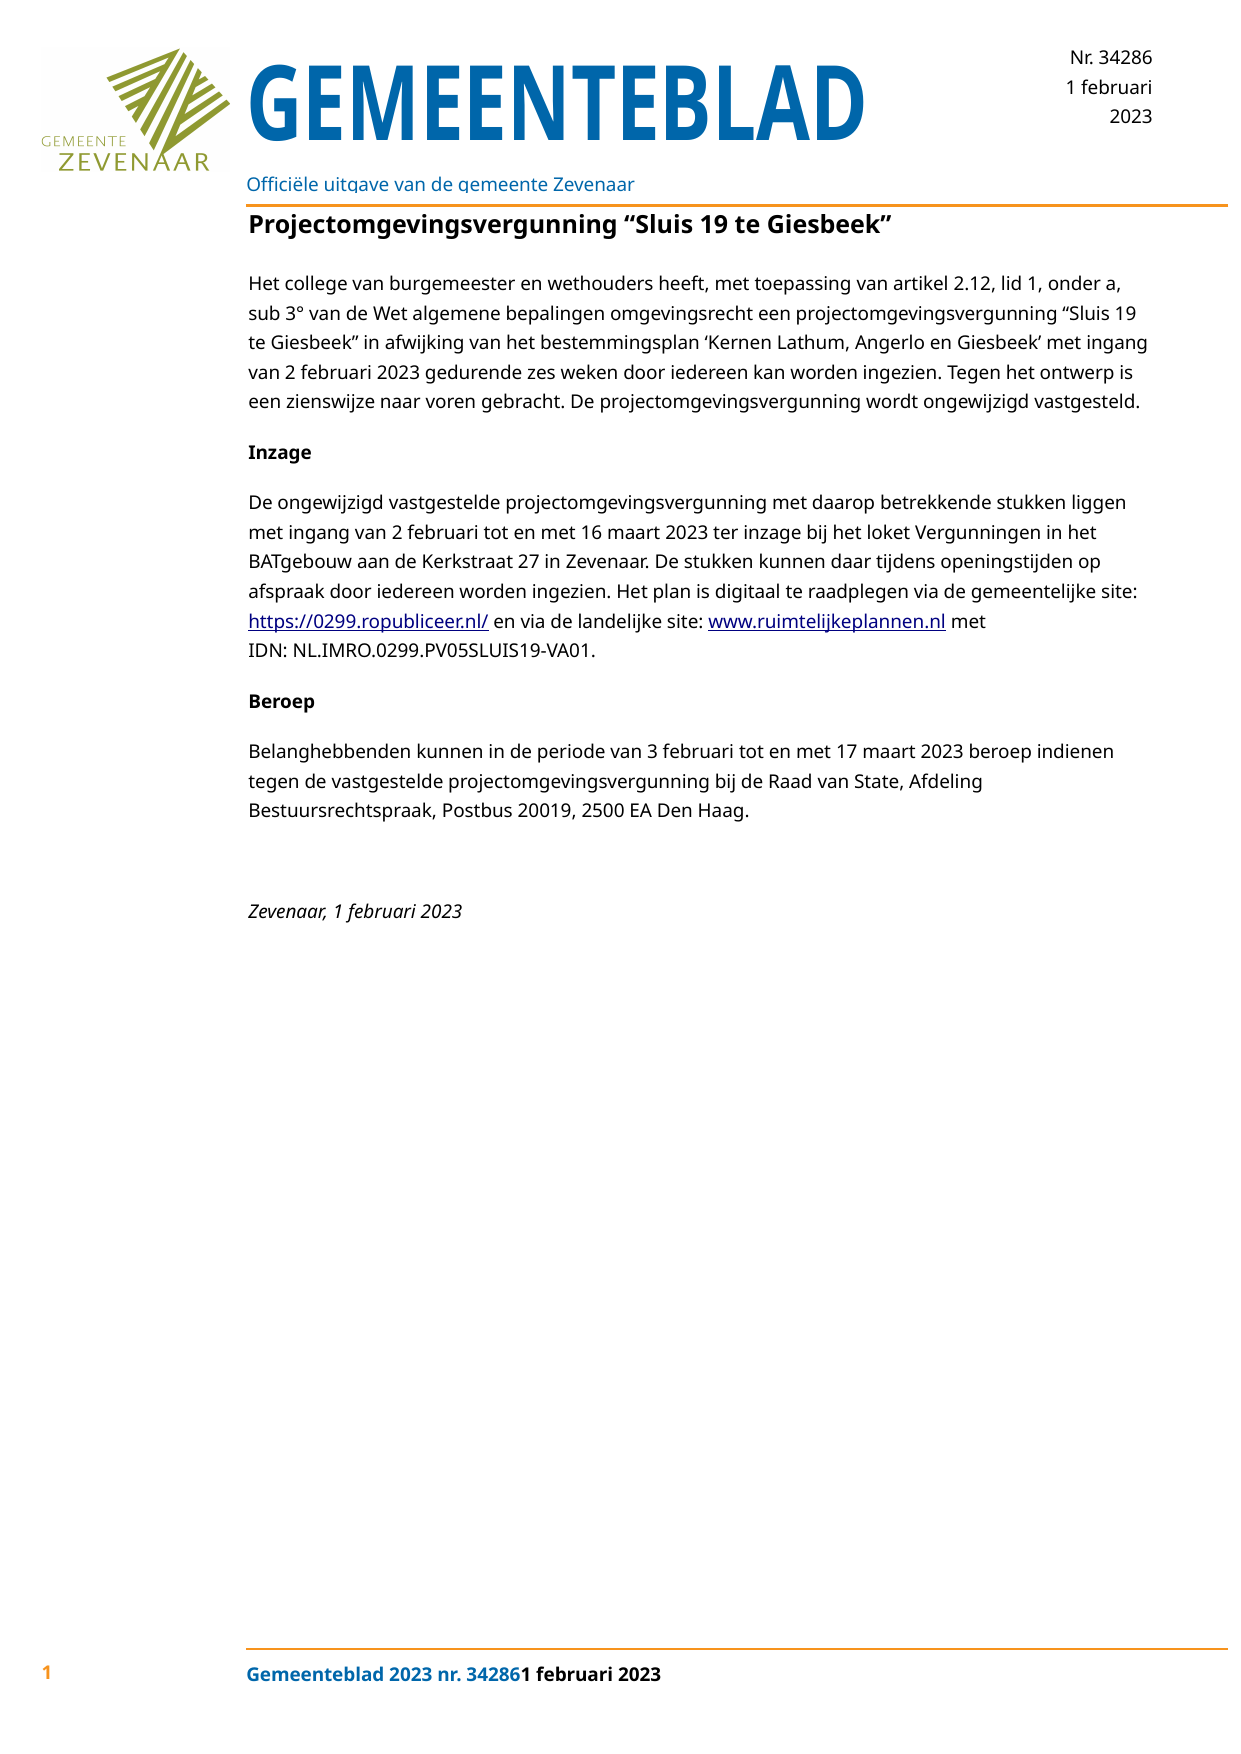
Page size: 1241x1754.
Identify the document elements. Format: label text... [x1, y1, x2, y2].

text Projectomgevingsvergunning “Sluis 19 te Giesbeek” [248, 207, 1152, 241]
text Belanghebbenden kunnen in de periode van 3 februari tot en met 17 maart 2023 beroep indienen tegen de vastgestelde projectomgevingsvergunning bij de Raad van State, Afdeling Bestuursrechtspraak, Postbus 20019, 2500 EA Den Haag. [248, 738, 1152, 823]
picture [41, 47, 231, 172]
text De ongewijzigd vastgestelde projectomgevingsvergunning met daarop betrekkende stukken liggen met ingang van 2 februari tot en met 16 maart 2023 ter inzage bij het loket Vergunningen in het BATgebouw aan de Kerkstraat 27 in Zevenaar. De stukken kunnen daar tijdens openingstijden op afspraak door iedereen worden ingezien. Het plan is digitaal te raadplegen via de gemeentelijke site: https://0299.ropubliceer.nl/ en via de landelijke site: www.ruimtelijkeplannen.nl met IDN: NL.IMRO.0299.PV05SLUIS19-VA01. [248, 489, 1152, 663]
text Het college van burgemeester en wethouders heeft, met toepassing van artikel 2.12, lid 1, onder a, sub 3° van de Wet algemene bepalingen omgevingsrecht een projectomgevingsvergunning “Sluis 19 te Giesbeek” in afwijking van het bestemmingsplan ‘Kernen Lathum, Angerlo en Giesbeek’ met ingang van 2 februari 2023 gedurende zes weken door iedereen kan worden ingezien. Tegen het ontwerp is een zienswijze naar voren gebracht. De projectomgevingsvergunning wordt ongewijzigd vastgesteld. [248, 270, 1152, 414]
text Zevenaar, 1 februari 2023 [248, 898, 1152, 924]
text Inzage [248, 439, 1152, 465]
text Beroep [248, 688, 1152, 713]
